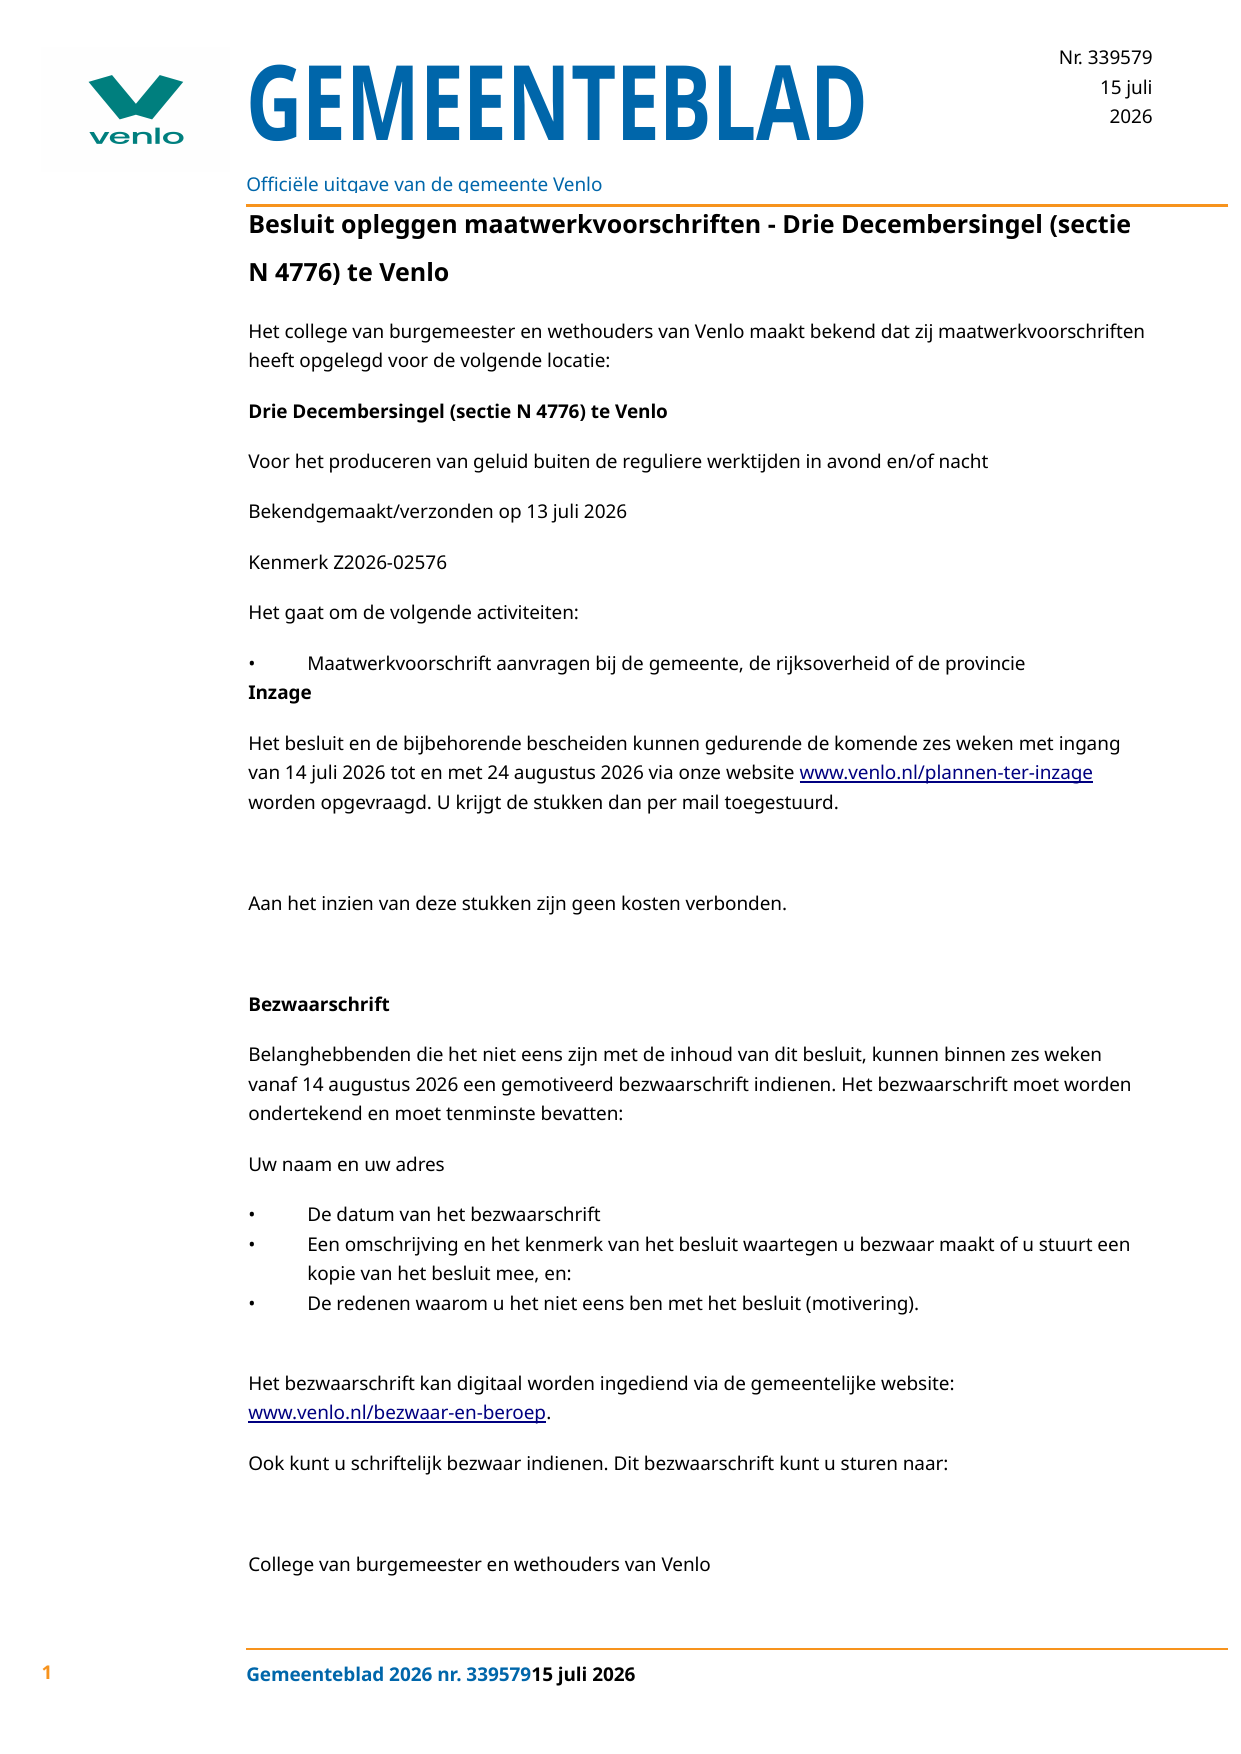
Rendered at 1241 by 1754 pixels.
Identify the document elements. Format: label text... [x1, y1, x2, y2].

list De redenen waarom u het niet eens ben met het besluit (motivering). [248, 1290, 1152, 1316]
text Besluit opleggen maatwerkvoorschriften - Drie Decembersingel (sectie N 4776) te Venlo [248, 207, 1152, 288]
text Ook kunt u schriftelijk bezwaar indienen. Dit bezwaarschrift kunt u sturen naar: [248, 1450, 1152, 1476]
text Inzage [248, 679, 1152, 705]
text Uw naam en uw adres [248, 1151, 1152, 1177]
list Een omschrijving en het kenmerk van het besluit waartegen u bezwaar maakt of u stuurt een kopie van het besluit mee, en: [248, 1231, 1152, 1286]
text Het besluit en de bijbehorende bescheiden kunnen gedurende de komende zes weken met ingang van 14 juli 2026 tot en met 24 augustus 2026 via onze website www.venlo.nl/plannen-ter-inzage worden opgevraagd. U krijgt de stukken dan per mail toegestuurd. [248, 730, 1152, 815]
text Het college van burgemeester en wethouders van Venlo maakt bekend dat zij maatwerkvoorschriften heeft opgelegd voor de volgende locatie: [248, 318, 1152, 373]
text Bezwaarschrift [248, 991, 1152, 1017]
picture [41, 47, 231, 172]
text Kenmerk Z2026-02576 [248, 549, 1152, 575]
text Aan het inzien van deze stukken zijn geen kosten verbonden. [248, 890, 1152, 916]
text College van burgemeester en wethouders van Venlo [248, 1551, 1152, 1577]
text Voor het produceren van geluid buiten de reguliere werktijden in avond en/of nacht [248, 448, 1152, 474]
text Belanghebbenden die het niet eens zijn met de inhoud van dit besluit, kunnen binnen zes weken vanaf 14 augustus 2026 een gemotiveerd bezwaarschrift indienen. Het bezwaarschrift moet worden ondertekend en moet tenminste bevatten: [248, 1041, 1152, 1126]
list Maatwerkvoorschrift aanvragen bij de gemeente, de rijksoverheid of de provincie [248, 650, 1152, 676]
text Het bezwaarschrift kan digitaal worden ingediend via de gemeentelijke website: www.venlo.nl/bezwaar-en-beroep. [248, 1370, 1152, 1425]
text Bekendgemaakt/verzonden op 13 juli 2026 [248, 499, 1152, 524]
text Het gaat om de volgende activiteiten: [248, 599, 1152, 625]
text Drie Decembersingel (sectie N 4776) te Venlo [248, 398, 1152, 424]
list De datum van het bezwaarschrift [248, 1201, 1152, 1227]
